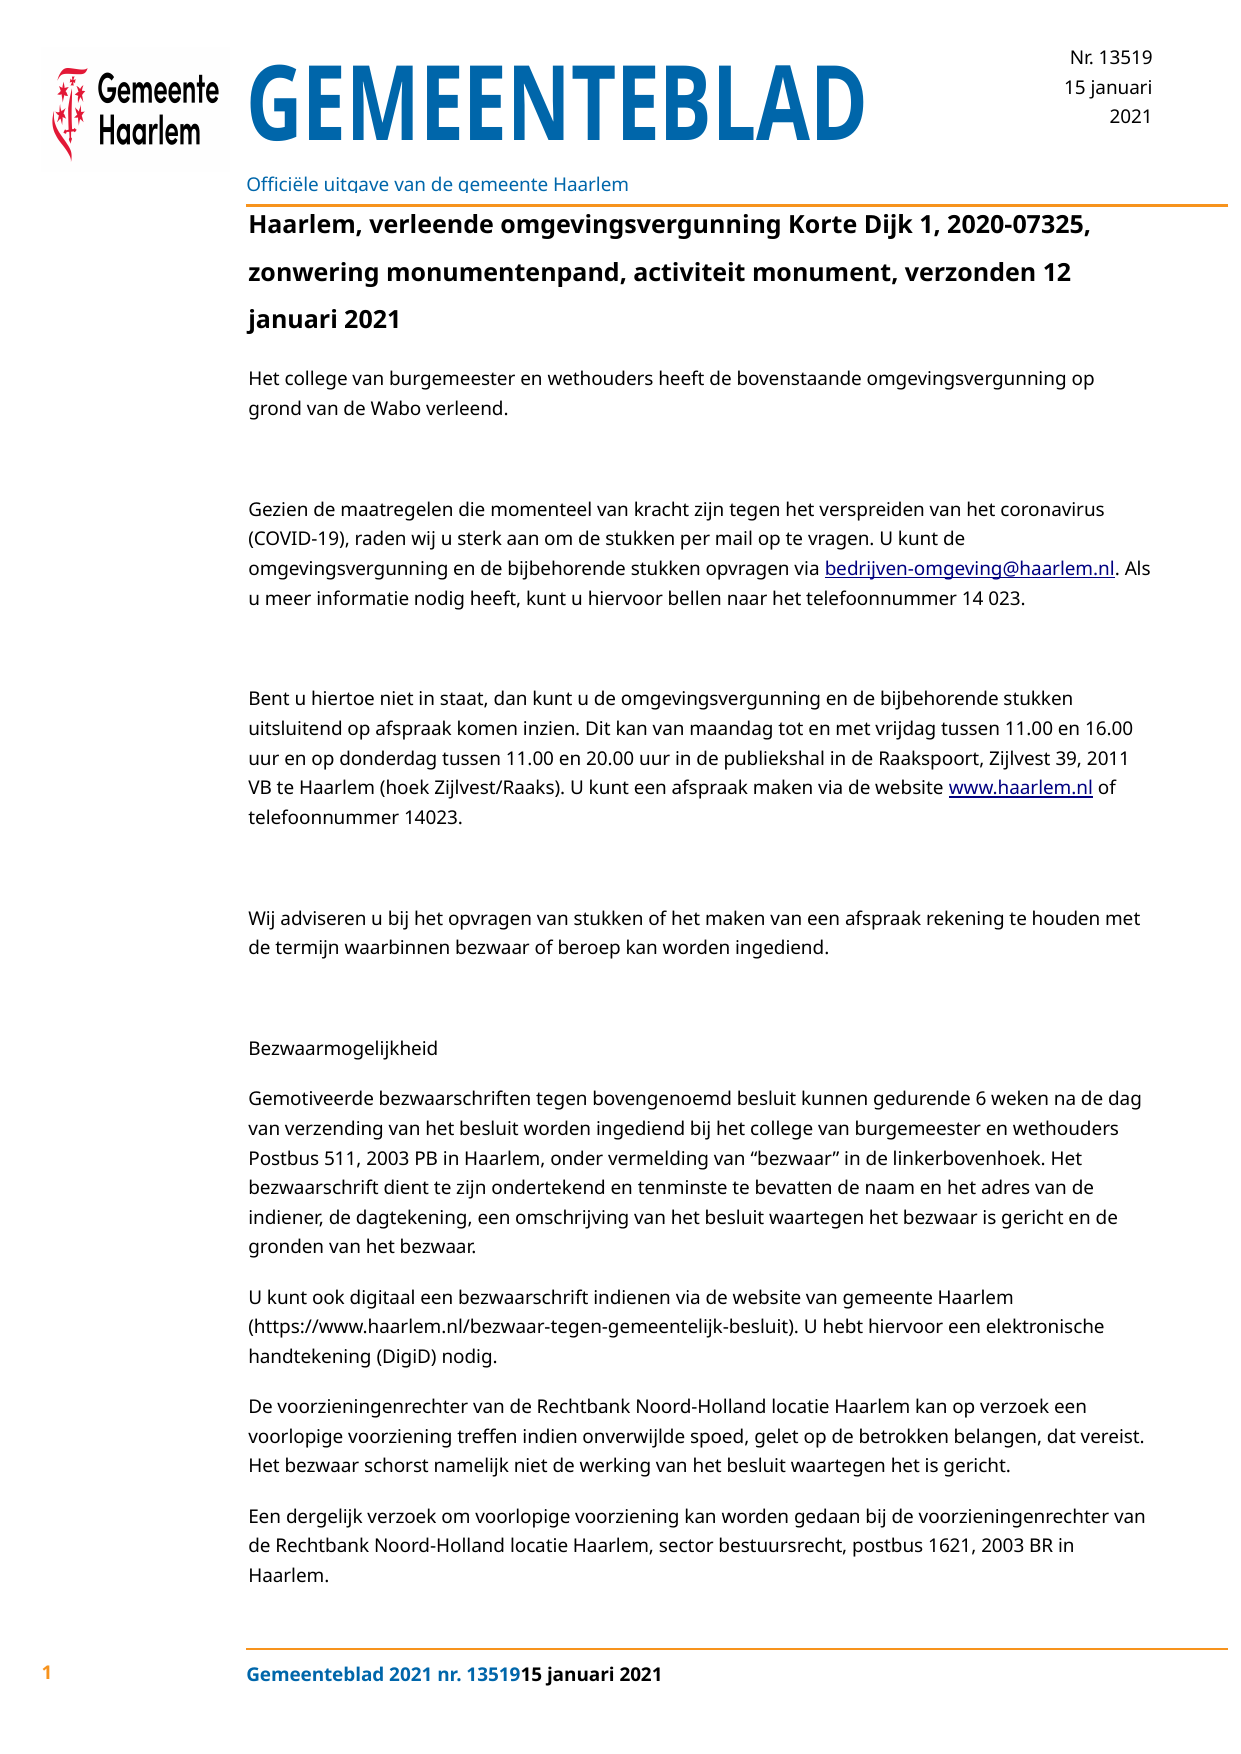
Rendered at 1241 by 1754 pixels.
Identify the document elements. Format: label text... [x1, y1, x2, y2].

picture [41, 47, 231, 172]
text Haarlem, verleende omgevingsvergunning Korte Dijk 1, 2020-07325, zonwering monumentenpand, activiteit monument, verzonden 12 januari 2021 [248, 207, 1152, 336]
text U kunt ook digitaal een bezwaarschrift indienen via de website van gemeente Haarlem (https://www.haarlem.nl/bezwaar-tegen-gemeentelijk-besluit). U hebt hiervoor een elektronische handtekening (DigiD) nodig. [248, 1284, 1152, 1369]
text Wij adviseren u bij het opvragen van stukken of het maken van een afspraak rekening te houden met de termijn waarbinnen bezwaar of beroep kan worden ingediend. [248, 905, 1152, 960]
text Gezien de maatregelen die momenteel van kracht zijn tegen het verspreiden van het coronavirus (COVID-19), raden wij u sterk aan om de stukken per mail op te vragen. U kunt de omgevingsvergunning en de bijbehorende stukken opvragen via bedrijven-omgeving@haarlem.nl. Als u meer informatie nodig heeft, kunt u hiervoor bellen naar het telefoonnummer 14 023. [248, 496, 1152, 610]
text Bent u hiertoe niet in staat, dan kunt u de omgevingsvergunning en de bijbehorende stukken uitsluitend op afspraak komen inzien. Dit kan van maandag tot en met vrijdag tussen 11.00 en 16.00 uur en op donderdag tussen 11.00 en 20.00 uur in de publiekshal in de Raakspoort, Zijlvest 39, 2011 VB te Haarlem (hoek Zijlvest/Raaks). U kunt een afspraak maken via de website www.haarlem.nl of telefoonnummer 14023. [248, 686, 1152, 829]
text Een dergelijk verzoek om voorlopige voorziening kan worden gedaan bij de voorzieningenrechter van de Rechtbank Noord-Holland locatie Haarlem, sector bestuursrecht, postbus 1621, 2003 BR in Haarlem. [248, 1503, 1152, 1588]
text Het college van burgemeester en wethouders heeft de bovenstaande omgevingsvergunning op grond van de Wabo verleend. [248, 366, 1152, 421]
text Bezwaarmogelijkheid [248, 1035, 1152, 1061]
text De voorzieningenrechter van de Rechtbank Noord-Holland locatie Haarlem kan op verzoek een voorlopige voorziening treffen indien onverwijlde spoed, gelet op de betrokken belangen, dat vereist. Het bezwaar schorst namelijk niet de werking van het besluit waartegen het is gericht. [248, 1393, 1152, 1478]
text Gemotiveerde bezwaarschriften tegen bovengenoemd besluit kunnen gedurende 6 weken na de dag van verzending van het besluit worden ingediend bij het college van burgemeester en wethouders Postbus 511, 2003 PB in Haarlem, onder vermelding van “bezwaar” in de linkerbovenhoek. Het bezwaarschrift dient te zijn ondertekend en tenminste te bevatten de naam en het adres van de indiener, de dagtekening, een omschrijving van het besluit waartegen het bezwaar is gericht en de gronden van het bezwaar. [248, 1086, 1152, 1259]
